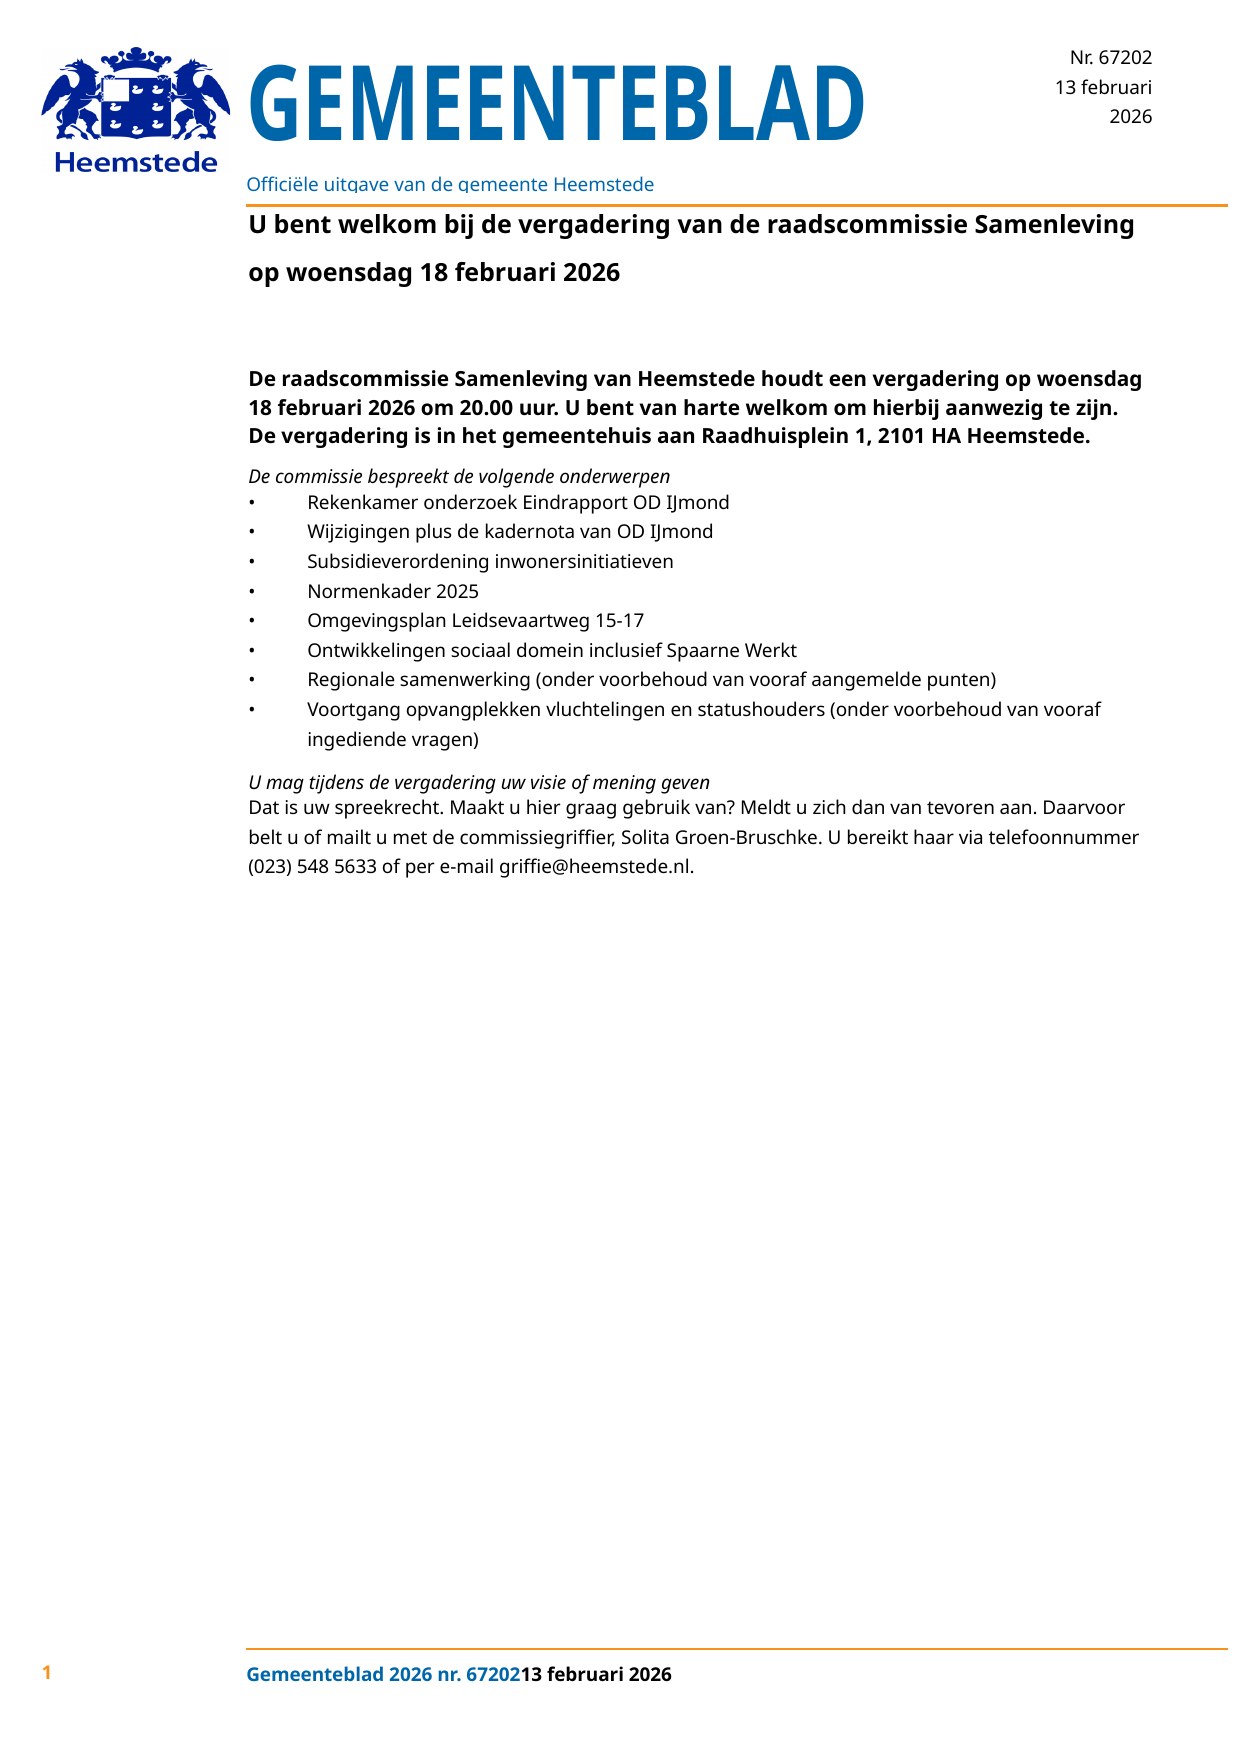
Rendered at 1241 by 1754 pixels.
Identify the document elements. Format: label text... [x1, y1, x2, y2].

text De commissie bespreekt de volgende onderwerpen [248, 463, 1152, 489]
text U bent welkom bij de vergadering van de raadscommissie Samenleving op woensdag 18 februari 2026 [248, 207, 1152, 288]
list Subsidieverordening inwonersinitiatieven [248, 548, 1152, 574]
list Rekenkamer onderzoek Eindrapport OD IJmond [248, 489, 1152, 515]
list Wijzigingen plus de kadernota van OD IJmond [248, 519, 1152, 544]
list Voortgang opvangplekken vluchtelingen en statushouders (onder voorbehoud van vooraf ingediende vragen) [248, 696, 1152, 751]
list Regionale samenwerking (onder voorbehoud van vooraf aangemelde punten) [248, 667, 1152, 692]
picture [41, 47, 231, 172]
text De raadscommissie Samenleving van Heemstede houdt een vergadering op woensdag 18 februari 2026 om 20.00 uur. U bent van harte welkom om hierbij aanwezig te zijn. De vergadering is in het gemeentehuis aan Raadhuisplein 1, 2101 HA Heemstede. [248, 364, 1152, 450]
list Ontwikkelingen sociaal domein inclusief Spaarne Werkt [248, 637, 1152, 663]
list Omgevingsplan Leidsevaartweg 15-17 [248, 607, 1152, 633]
text U mag tijdens de vergadering uw visie of mening geven [248, 769, 1152, 794]
list Normenkader 2025 [248, 578, 1152, 603]
text Dat is uw spreekrecht. Maakt u hier graag gebruik van? Meldt u zich dan van tevoren aan. Daarvoor belt u of mailt u met de commissiegriffier, Solita Groen-Bruschke. U bereikt haar via telefoonnummer (023) 548 5633 of per e-mail griffie@heemstede.nl. [248, 794, 1152, 879]
